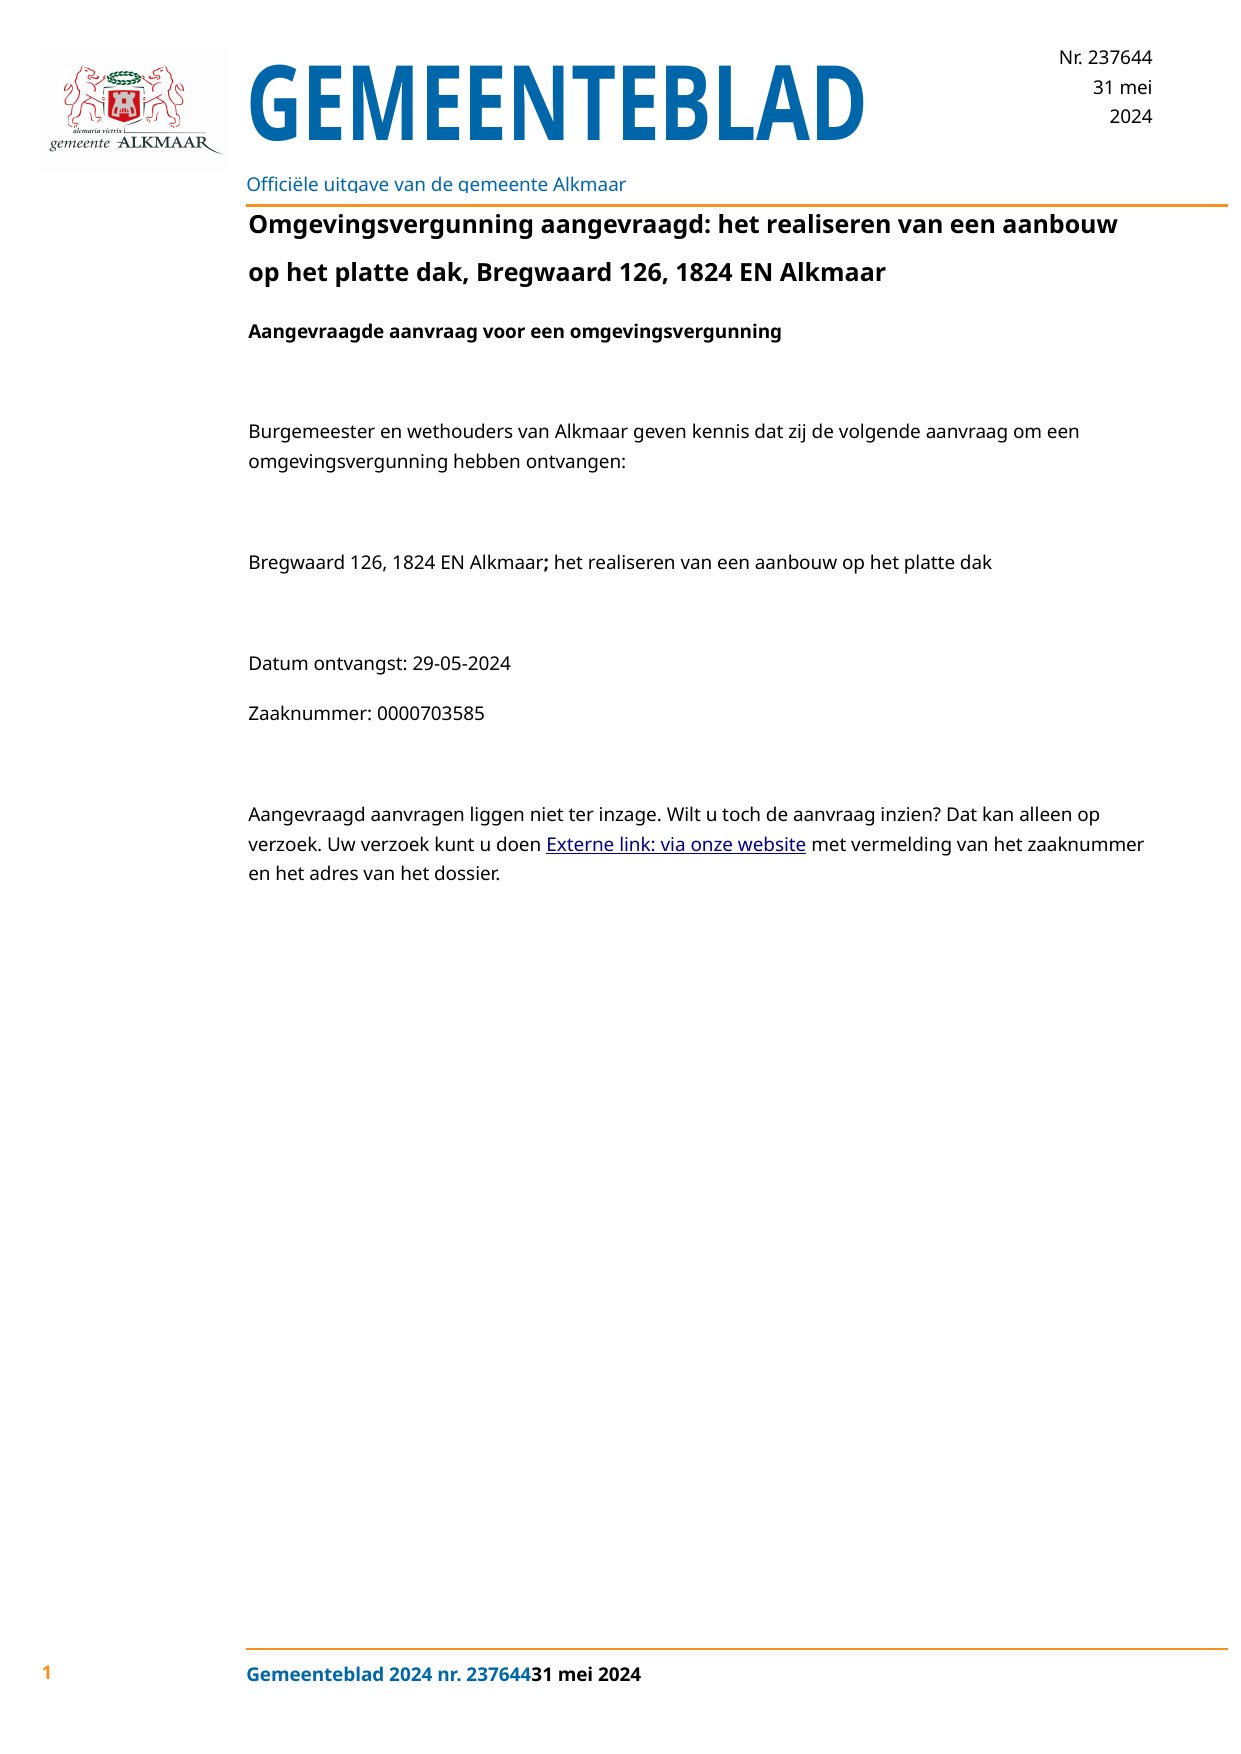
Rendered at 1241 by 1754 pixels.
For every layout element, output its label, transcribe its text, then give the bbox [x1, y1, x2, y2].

text Burgemeester en wethouders van Alkmaar geven kennis dat zij de volgende aanvraag om een omgevingsvergunning hebben ontvangen: [248, 419, 1152, 474]
text Zaaknummer: 0000703585 [248, 700, 1152, 726]
text Aangevraagd aanvragen liggen niet ter inzage. Wilt u toch de aanvraag inzien? Dat kan alleen op verzoek. Uw verzoek kunt u doen Externe link: via onze website met vermelding van het zaaknummer en het adres van het dossier. [248, 801, 1152, 886]
text Bregwaard 126, 1824 EN Alkmaar; het realiseren van een aanbouw op het platte dak [248, 549, 1152, 575]
picture [41, 47, 231, 172]
text Aangevraagde aanvraag voor een omgevingsvergunning [248, 318, 1152, 344]
text Datum ontvangst: 29-05-2024 [248, 650, 1152, 676]
text Omgevingsvergunning aangevraagd: het realiseren van een aanbouw op het platte dak, Bregwaard 126, 1824 EN Alkmaar [248, 207, 1152, 288]
